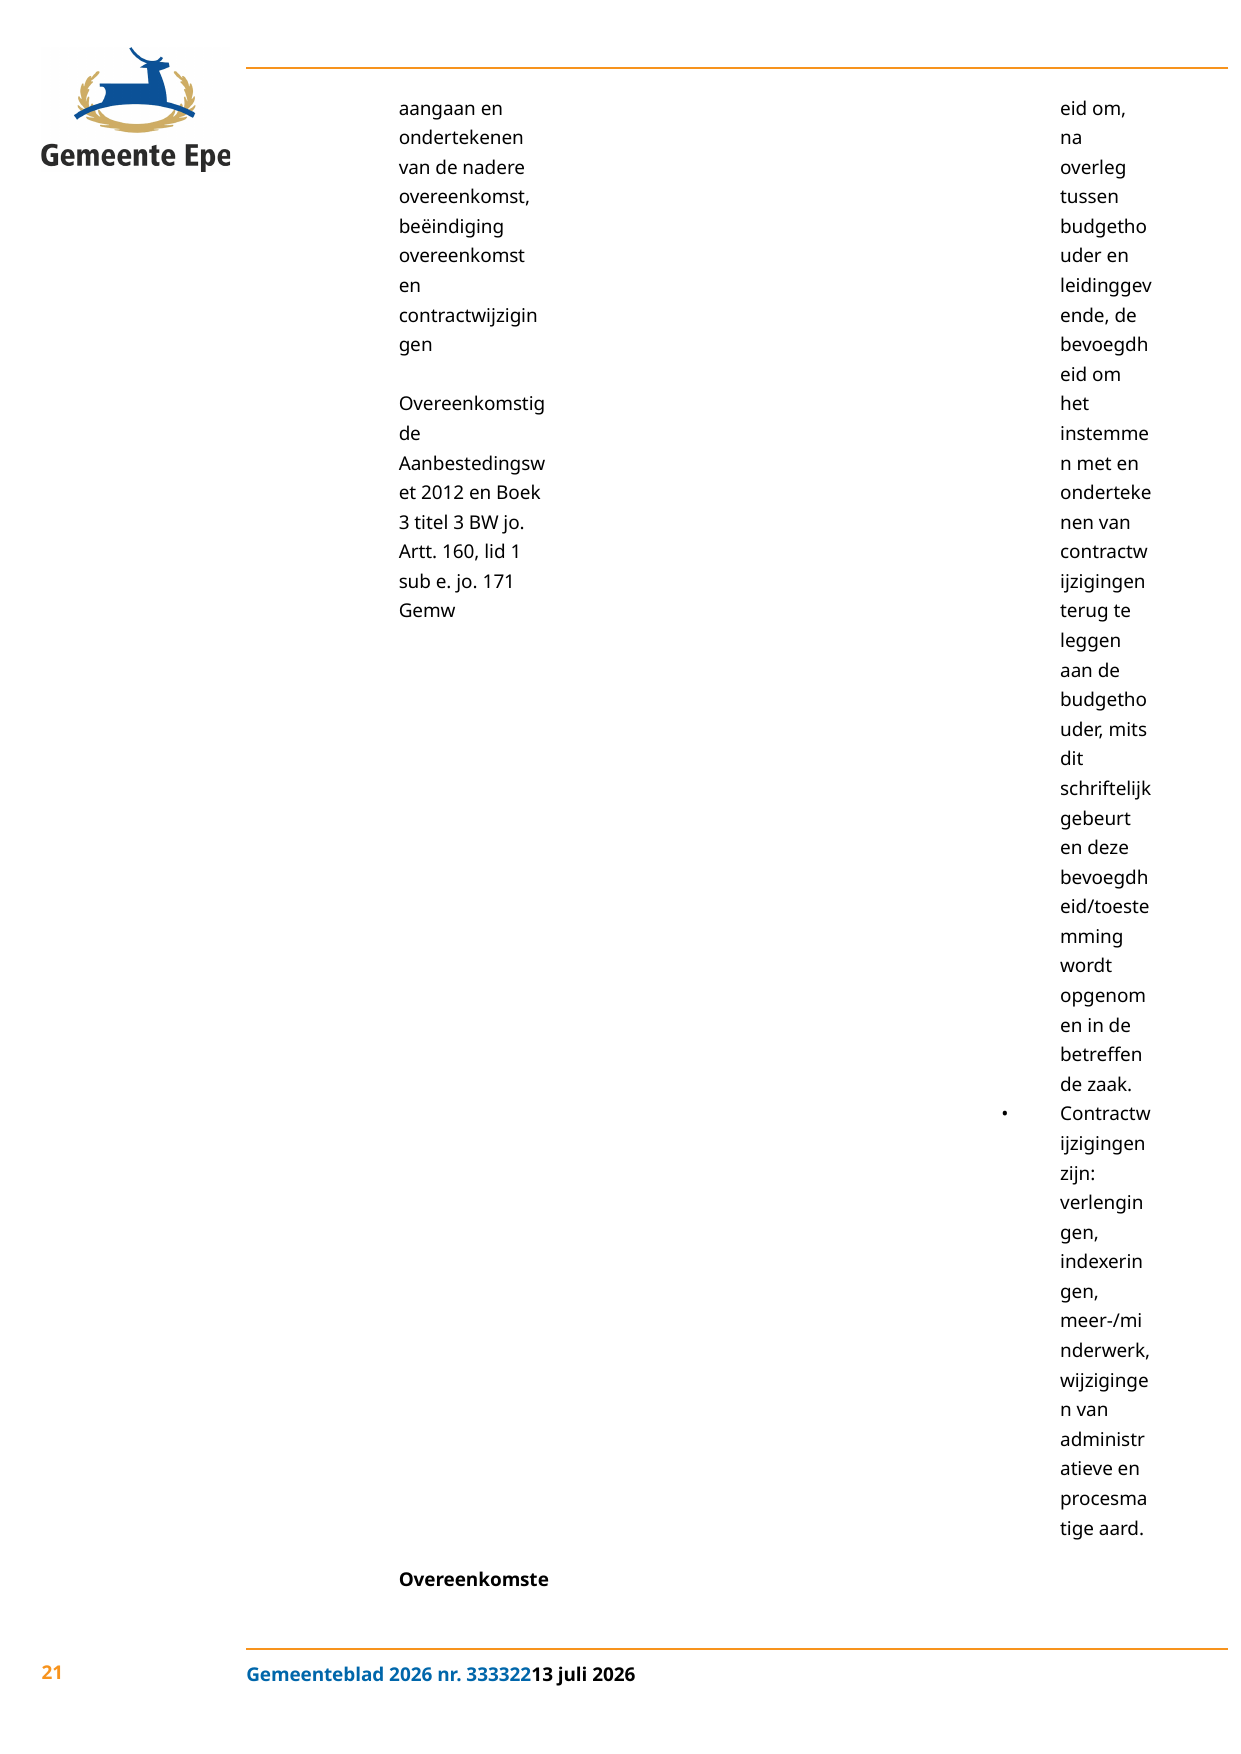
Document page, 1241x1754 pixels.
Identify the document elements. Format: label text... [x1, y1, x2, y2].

table_cell [700, 1566, 850, 1592]
table_cell [850, 95, 1001, 1541]
table_cell aangaan en ondertekenen van de nadere overeenkomst, beëindiging overeenkomst en contractwijzigingen Overeenkomstig de Aanbestedingswet 2012 en Boek 3 titel 3 BW jo. Artt. 160, lid 1 sub e. jo. 171 Gemw [399, 95, 549, 1541]
table_cell [248, 1566, 398, 1592]
table_cell [399, 1541, 549, 1566]
table_cell [1001, 1566, 1152, 1592]
table_cell [248, 1541, 398, 1566]
table_cell eid om, na overleg tussen budgethouder en leidinggevende, de bevoegdheid om het instemmen met en ondertekenen van contractwijzigingen terug te leggen aan de budgethouder, mits dit schriftelijk gebeurt en deze bevoegdheid/toestemming wordt opgenomen in de betreffende zaak. Contractwijzigingen zijn: verlengingen, indexeringen, meer-/minderwerk, wijzigingen van administratieve en procesmatige aard. [1001, 95, 1152, 1541]
table_cell [850, 1541, 1001, 1566]
table_cell [1001, 1541, 1152, 1566]
table_cell Overeenkomste [399, 1566, 549, 1592]
table_cell [248, 95, 398, 1541]
picture [41, 47, 231, 172]
table_cell [549, 1566, 700, 1592]
table_cell [850, 1566, 1001, 1592]
table_cell [549, 1541, 700, 1566]
table_cell [700, 1541, 850, 1566]
table_cell [549, 95, 700, 1541]
table_cell [700, 95, 850, 1541]
